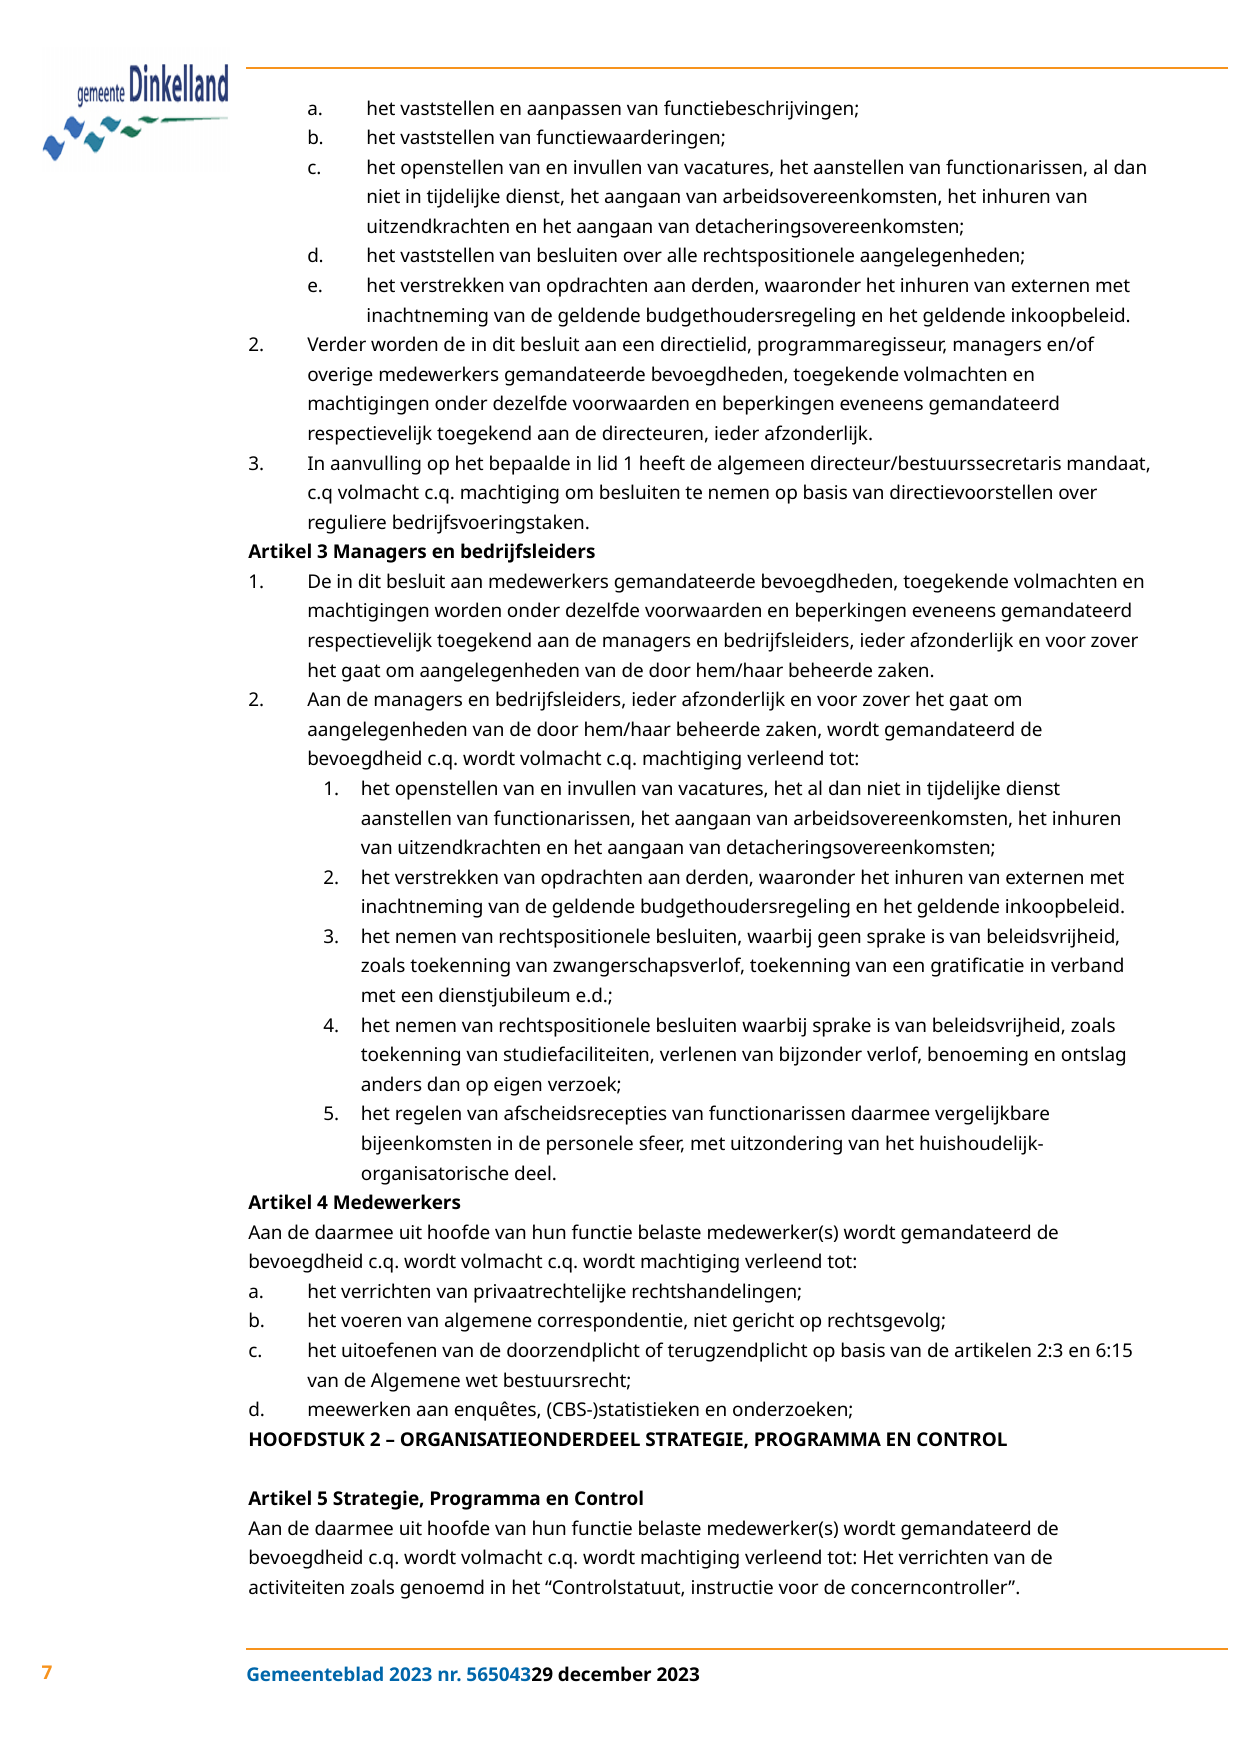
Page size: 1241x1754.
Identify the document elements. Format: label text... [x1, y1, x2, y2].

list het regelen van afscheidsrecepties van functionarissen daarmee vergelijkbare bijeenkomsten in de personele sfeer, met uitzondering van het huishoudelijk-organisatorische deel. [323, 1101, 1152, 1186]
list het nemen van rechtspositionele besluiten, waarbij geen sprake is van beleidsvrijheid, zoals toekenning van zwangerschapsverlof, toekenning van een gratificatie in verband met een dienstjubileum e.d.; [323, 923, 1152, 1008]
text HOOFDSTUK 2 – ORGANISATIEONDERDEEL STRATEGIE, PROGRAMMA EN CONTROL [248, 1426, 1152, 1452]
list Aan de managers en bedrijfsleiders, ieder afzonderlijk en voor zover het gaat om aangelegenheden van de door hem/haar beheerde zaken, wordt gemandateerd de bevoegdheid c.q. wordt volmacht c.q. machtiging verleend tot: [248, 686, 1152, 771]
list In aanvulling op het bepaalde in lid 1 heeft de algemeen directeur/bestuurssecretaris mandaat, c.q volmacht c.q. machtiging om besluiten te nemen op basis van directievoorstellen over reguliere bedrijfsvoeringstaken. [248, 450, 1152, 535]
picture [41, 47, 231, 172]
list het verstrekken van opdrachten aan derden, waaronder het inhuren van externen met inachtneming van de geldende budgethoudersregeling en het geldende inkoopbeleid. [323, 864, 1152, 919]
list De in dit besluit aan medewerkers gemandateerde bevoegdheden, toegekende volmachten en machtigingen worden onder dezelfde voorwaarden en beperkingen eveneens gemandateerd respectievelijk toegekend aan de managers en bedrijfsleiders, ieder afzonderlijk en voor zover het gaat om aangelegenheden van de door hem/haar beheerde zaken. [248, 568, 1152, 683]
list meewerken aan enquêtes, (CBS-)statistieken en onderzoeken; [248, 1396, 1152, 1422]
text Aan de daarmee uit hoofde van hun functie belaste medewerker(s) wordt gemandateerd de bevoegdheid c.q. wordt volmacht c.q. wordt machtiging verleend tot: [248, 1219, 1152, 1274]
list het uitoefenen van de doorzendplicht of terugzendplicht op basis van de artikelen 2:3 en 6:15 van de Algemene wet bestuursrecht; [248, 1337, 1152, 1393]
list het openstellen van en invullen van vacatures, het aanstellen van functionarissen, al dan niet in tijdelijke dienst, het aangaan van arbeidsovereenkomsten, het inhuren van uitzendkrachten en het aangaan van detacheringsovereenkomsten; [307, 154, 1152, 239]
list het voeren van algemene correspondentie, niet gericht op rechtsgevolg; [248, 1308, 1152, 1333]
list het vaststellen van functiewaarderingen; [307, 124, 1152, 150]
list het openstellen van en invullen van vacatures, het al dan niet in tijdelijke dienst aanstellen van functionarissen, het aangaan van arbeidsovereenkomsten, het inhuren van uitzendkrachten en het aangaan van detacheringsovereenkomsten; [323, 775, 1152, 860]
list het vaststellen van besluiten over alle rechtspositionele aangelegenheden; [307, 243, 1152, 268]
text Artikel 3 Managers en bedrijfsleiders [248, 538, 1152, 564]
text Artikel 4 Medewerkers [248, 1189, 1152, 1215]
text Aan de daarmee uit hoofde van hun functie belaste medewerker(s) wordt gemandateerd de bevoegdheid c.q. wordt volmacht c.q. wordt machtiging verleend tot: Het verrichten van de activiteiten zoals genoemd in het “Controlstatuut, instructie voor de concerncontroller”. [248, 1515, 1152, 1600]
list het nemen van rechtspositionele besluiten waarbij sprake is van beleidsvrijheid, zoals toekenning van studiefaciliteiten, verlenen van bijzonder verlof, benoeming en ontslag anders dan op eigen verzoek; [323, 1012, 1152, 1097]
list het vaststellen en aanpassen van functiebeschrijvingen; [307, 95, 1152, 121]
list het verstrekken van opdrachten aan derden, waaronder het inhuren van externen met inachtneming van de geldende budgethoudersregeling en het geldende inkoopbeleid. [307, 272, 1152, 328]
list het verrichten van privaatrechtelijke rechtshandelingen; [248, 1278, 1152, 1304]
text Artikel 5 Strategie, Programma en Control [248, 1485, 1152, 1511]
list Verder worden de in dit besluit aan een directielid, programmaregisseur, managers en/of overige medewerkers gemandateerde bevoegdheden, toegekende volmachten en machtigingen onder dezelfde voorwaarden en beperkingen eveneens gemandateerd respectievelijk toegekend aan de directeuren, ieder afzonderlijk. [248, 331, 1152, 446]
